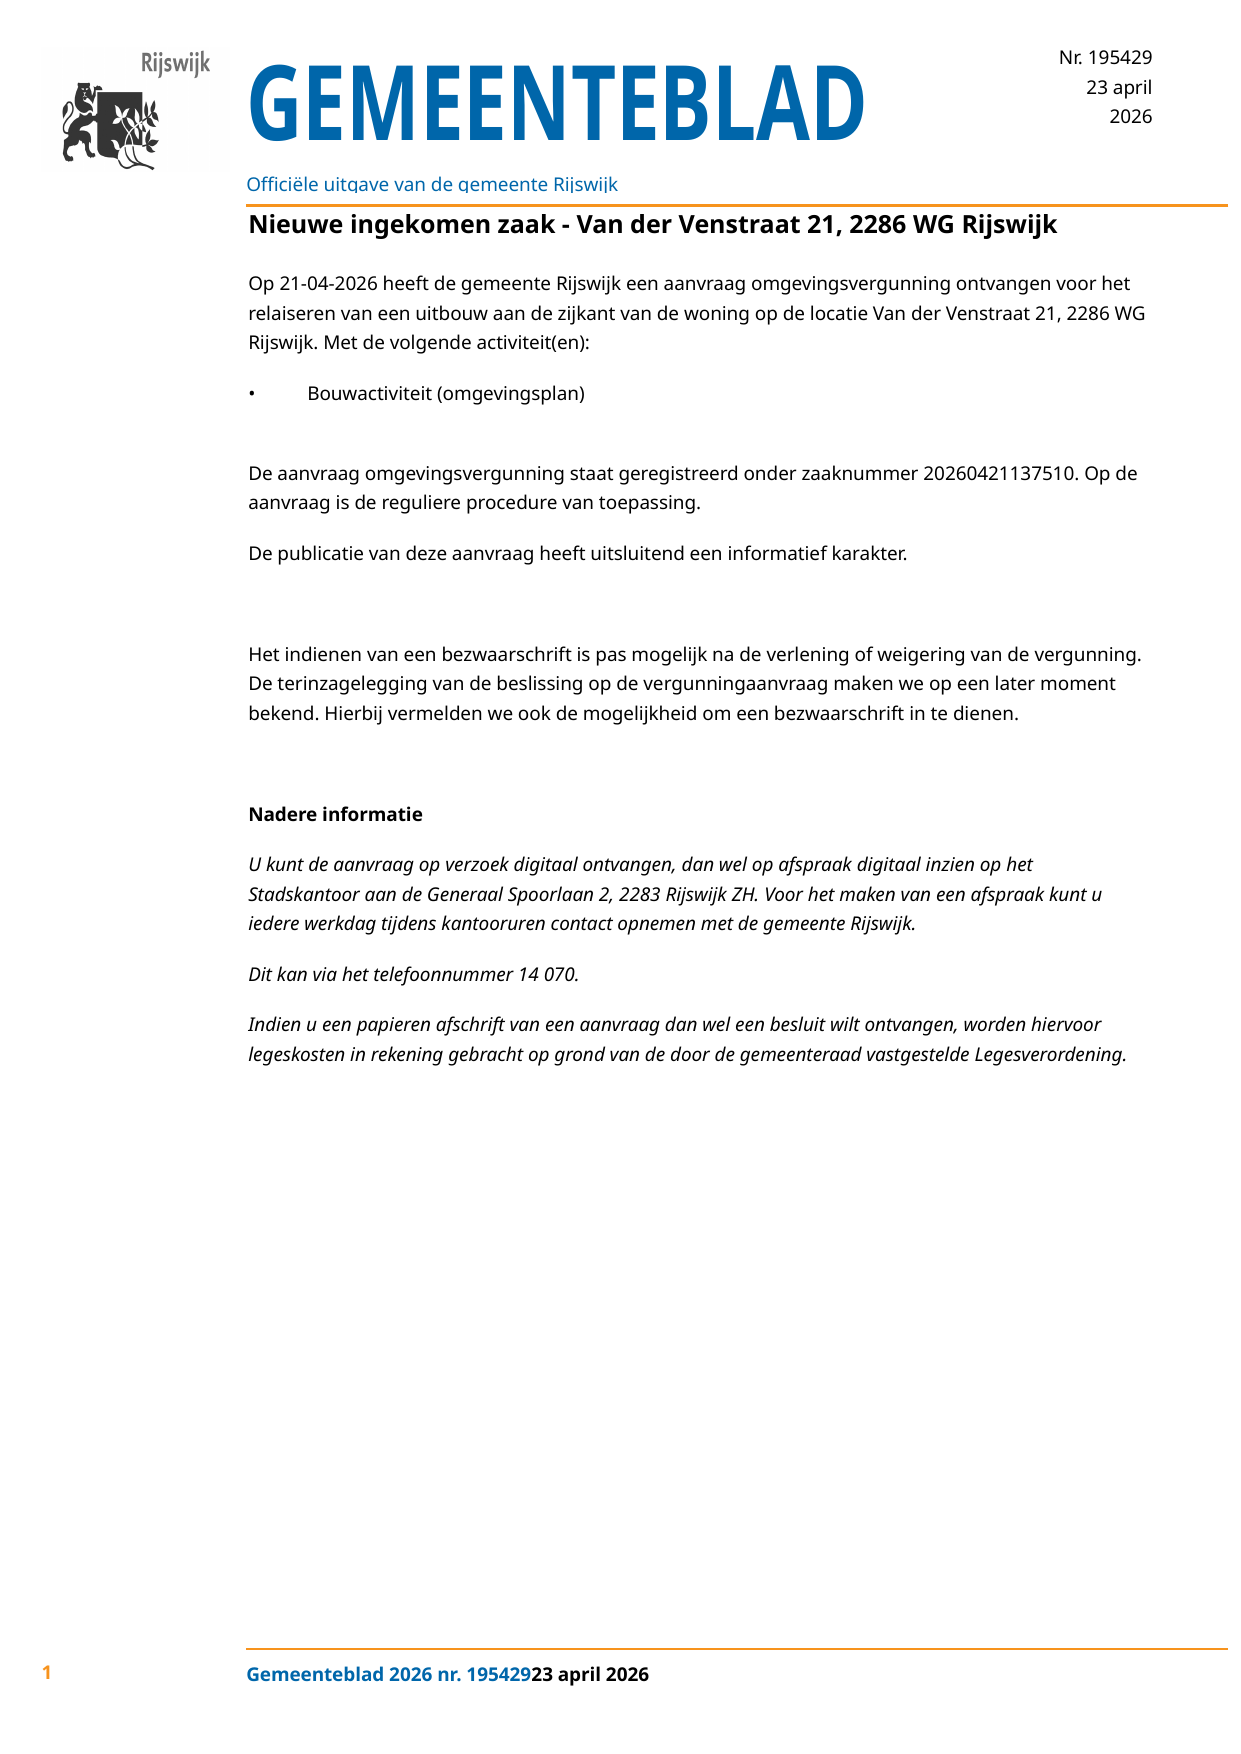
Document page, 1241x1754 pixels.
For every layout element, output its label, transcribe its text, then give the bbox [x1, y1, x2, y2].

text Nadere informatie [248, 801, 1152, 826]
list Bouwactiviteit (omgevingsplan) [248, 380, 1152, 406]
text U kunt de aanvraag op verzoek digitaal ontvangen, dan wel op afspraak digitaal inzien op het Stadskantoor aan de Generaal Spoorlaan 2, 2283 Rijswijk ZH. Voor het maken van een afspraak kunt u iedere werkdag tijdens kantooruren contact opnemen met de gemeente Rijswijk. [248, 851, 1152, 936]
text Indien u een papieren afschrift van een aanvraag dan wel een besluit wilt ontvangen, worden hiervoor legeskosten in rekening gebracht op grond van de door de gemeenteraad vastgestelde Legesverordening. [248, 1011, 1152, 1066]
text Dit kan via het telefoonnummer 14 070. [248, 961, 1152, 986]
text Het indienen van een bezwaarschrift is pas mogelijk na de verlening of weigering van de vergunning. De terinzagelegging van de beslissing op de vergunningaanvraag maken we op een later moment bekend. Hierbij vermelden we ook de mogelijkheid om een bezwaarschrift in te dienen. [248, 641, 1152, 726]
text De aanvraag omgevingsvergunning staat geregistreerd onder zaaknummer 20260421137510. Op de aanvraag is de reguliere procedure van toepassing. [248, 460, 1152, 515]
picture [41, 47, 231, 172]
text Nieuwe ingekomen zaak - Van der Venstraat 21, 2286 WG Rijswijk [248, 207, 1152, 241]
text Op 21-04-2026 heeft de gemeente Rijswijk een aanvraag omgevingsvergunning ontvangen voor het relaiseren van een uitbouw aan de zijkant van de woning op de locatie Van der Venstraat 21, 2286 WG Rijswijk. Met de volgende activiteit(en): [248, 270, 1152, 355]
text De publicatie van deze aanvraag heeft uitsluitend een informatief karakter. [248, 540, 1152, 566]
